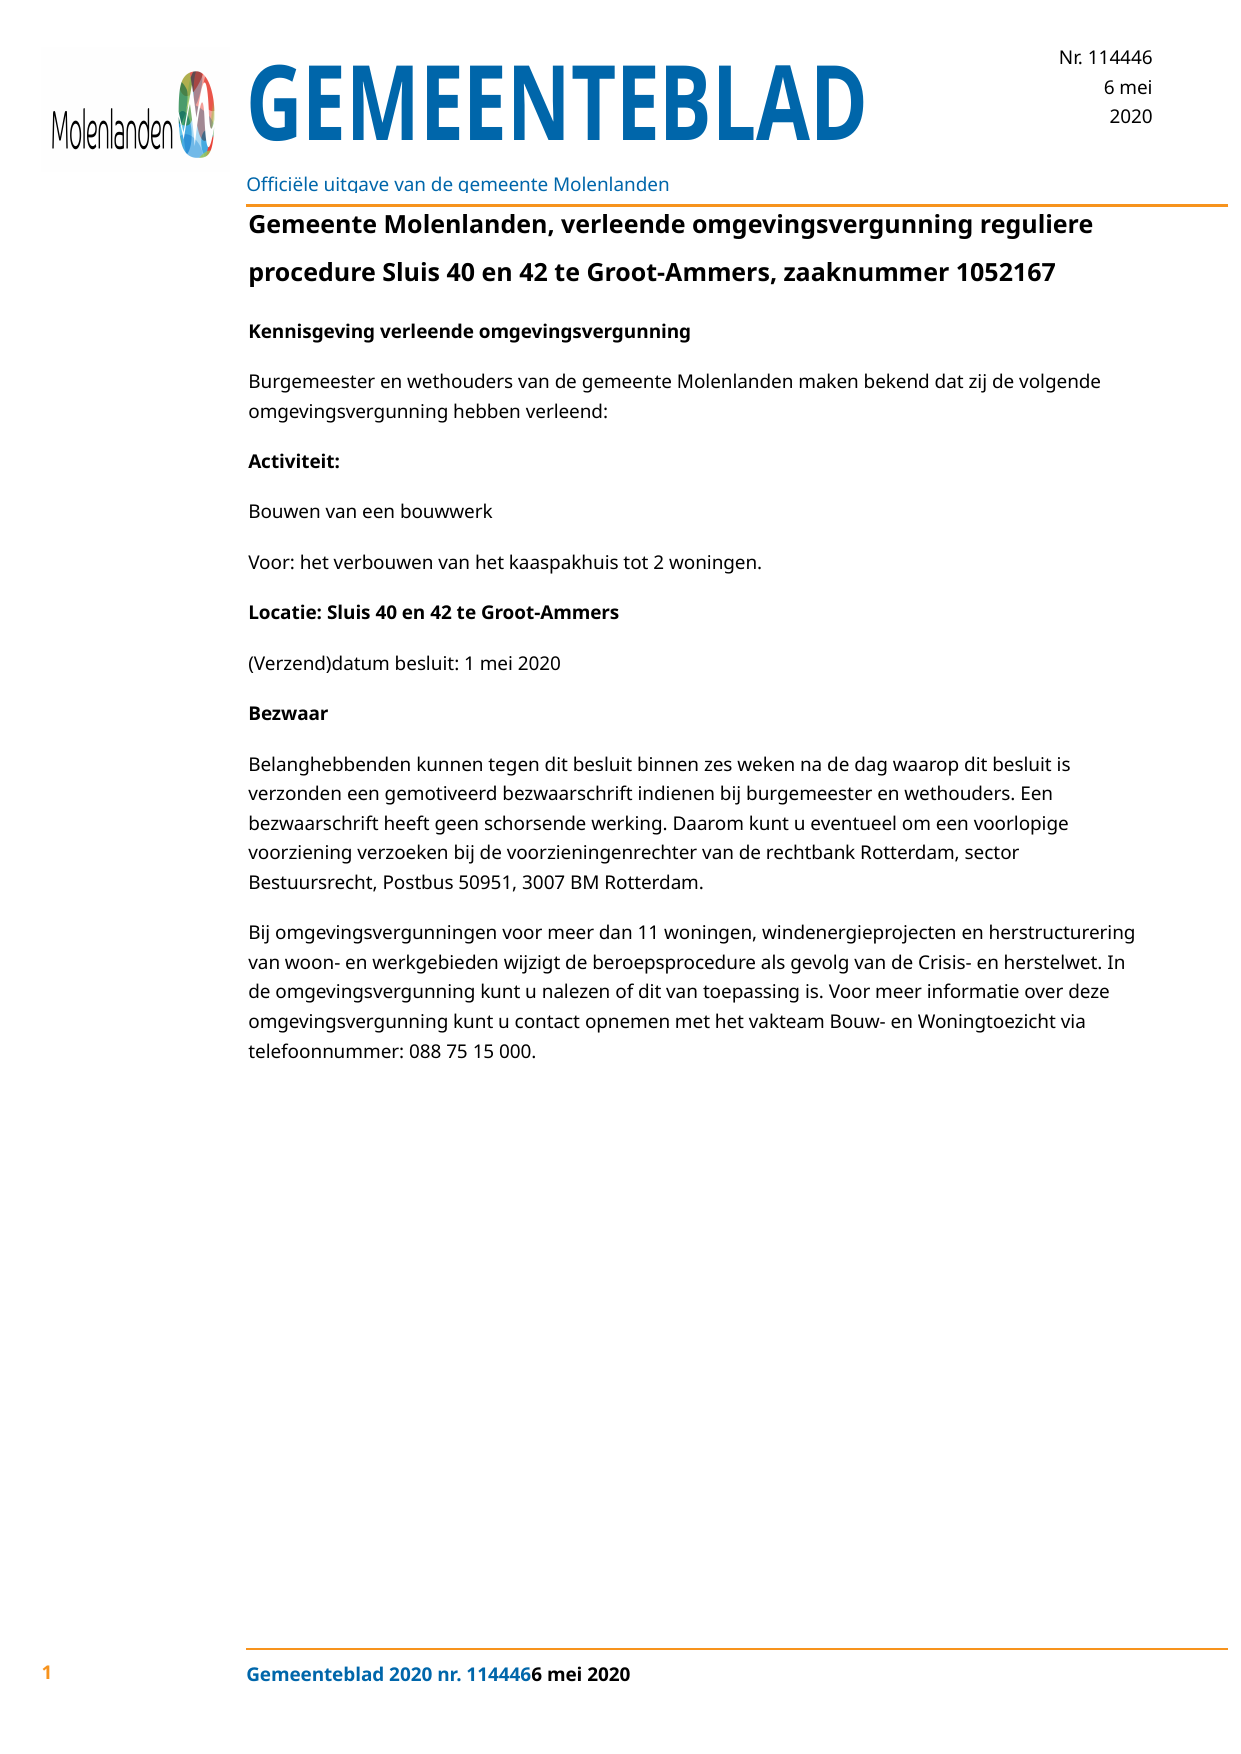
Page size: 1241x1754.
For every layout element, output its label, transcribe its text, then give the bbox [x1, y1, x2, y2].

text Locatie: Sluis 40 en 42 te Groot-Ammers [248, 599, 1152, 625]
text Activiteit: [248, 448, 1152, 474]
text Bezwaar [248, 700, 1152, 726]
text Voor: het verbouwen van het kaaspakhuis tot 2 woningen. [248, 549, 1152, 575]
text Kennisgeving verleende omgevingsvergunning [248, 318, 1152, 344]
text Bouwen van een bouwwerk [248, 499, 1152, 524]
text Burgemeester en wethouders van de gemeente Molenlanden maken bekend dat zij de volgende omgevingsvergunning hebben verleend: [248, 368, 1152, 424]
text Bij omgevingsvergunningen voor meer dan 11 woningen, windenergieprojecten en herstructurering van woon- en werkgebieden wijzigt de beroepsprocedure als gevolg van de Crisis- en herstelwet. In de omgevingsvergunning kunt u nalezen of dit van toepassing is. Voor meer informatie over deze omgevingsvergunning kunt u contact opnemen met het vakteam Bouw- en Woningtoezicht via telefoonnummer: 088 75 15 000. [248, 919, 1152, 1064]
picture [41, 47, 231, 172]
text Belanghebbenden kunnen tegen dit besluit binnen zes weken na de dag waarop dit besluit is verzonden een gemotiveerd bezwaarschrift indienen bij burgemeester en wethouders. Een bezwaarschrift heeft geen schorsende werking. Daarom kunt u eventueel om een voorlopige voorziening verzoeken bij de voorzieningenrechter van de rechtbank Rotterdam, sector Bestuursrecht, Postbus 50951, 3007 BM Rotterdam. [248, 751, 1152, 895]
text Gemeente Molenlanden, verleende omgevingsvergunning reguliere procedure Sluis 40 en 42 te Groot-Ammers, zaaknummer 1052167 [248, 207, 1152, 288]
text (Verzend)datum besluit: 1 mei 2020 [248, 650, 1152, 676]
